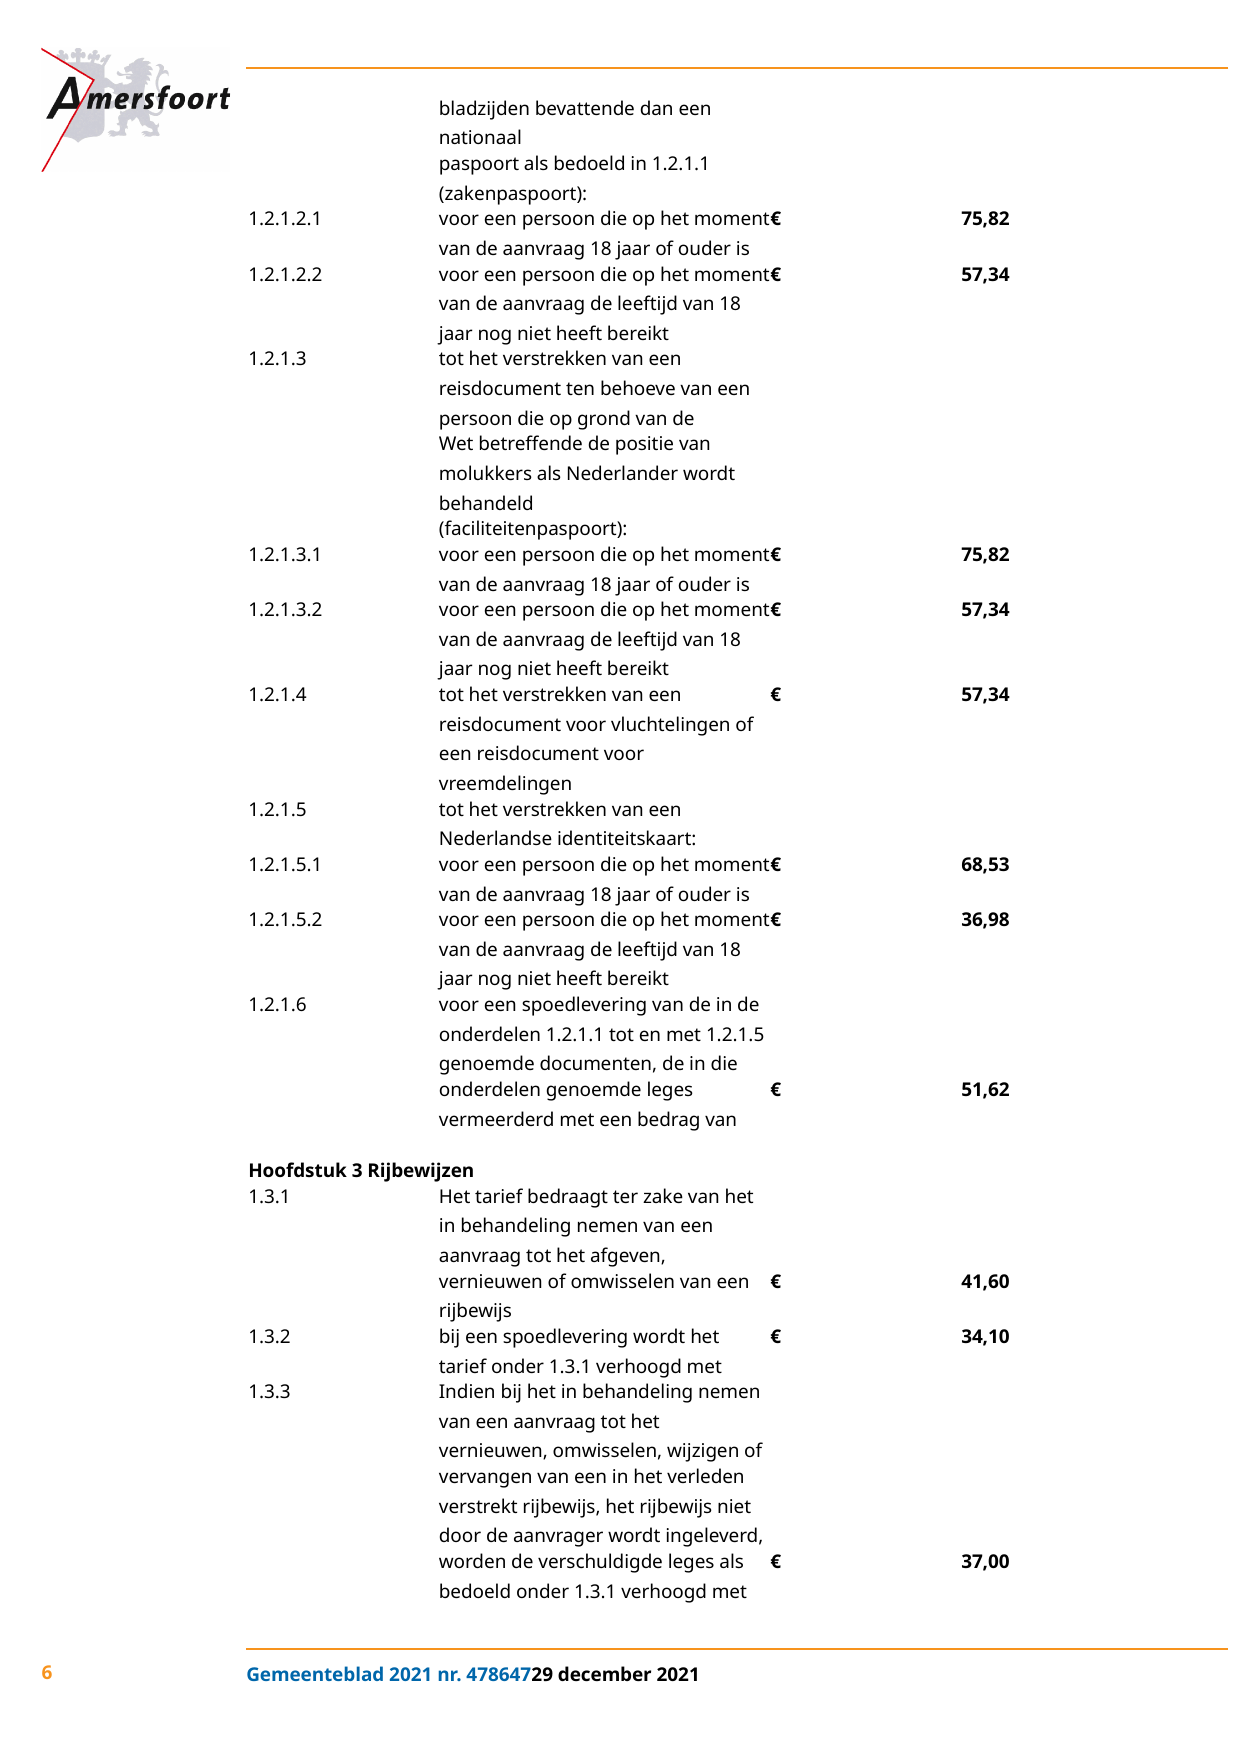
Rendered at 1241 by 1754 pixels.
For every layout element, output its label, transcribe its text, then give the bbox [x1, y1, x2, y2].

table_cell [770, 346, 961, 431]
table_cell [961, 431, 1152, 515]
table_cell 1.2.1.3 [248, 346, 439, 431]
table_cell [770, 1464, 961, 1548]
table_cell voor een spoedlevering van de in de onderdelen 1.2.1.1 tot en met 1.2.1.5 genoemde documenten, de in die [439, 991, 770, 1076]
table_cell bij een spoedlevering wordt het tarief onder 1.3.1 verhoogd met [439, 1323, 770, 1378]
table_cell 1.2.1.5.1 [248, 851, 439, 906]
table_cell [248, 1548, 439, 1604]
table_cell € [770, 681, 961, 796]
table_cell € [770, 1323, 961, 1378]
table_cell voor een persoon die op het moment van de aanvraag 18 jaar of ouder is [439, 851, 770, 906]
table_cell paspoort als bedoeld in 1.2.1.1 (zakenpaspoort): [439, 150, 770, 205]
table_cell 37,00 [961, 1548, 1152, 1604]
table_cell € [770, 596, 961, 681]
table_cell € [770, 906, 961, 991]
table_cell tot het verstrekken van een reisdocument ten behoeve van een persoon die op grond van de [439, 346, 770, 431]
table_cell [961, 796, 1152, 851]
table_cell € [770, 205, 961, 261]
table_cell [770, 515, 961, 541]
table_cell € [770, 541, 961, 596]
table_cell vernieuwen of omwisselen van een rijbewijs [439, 1268, 770, 1323]
table_cell € [770, 261, 961, 346]
table_cell 57,34 [961, 261, 1152, 346]
table_cell [961, 1132, 1152, 1157]
table_cell [961, 515, 1152, 541]
table_cell [770, 150, 961, 205]
table_cell [248, 95, 439, 150]
table_cell (faciliteitenpaspoort): [439, 515, 770, 541]
table_cell 57,34 [961, 596, 1152, 681]
table_cell [961, 346, 1152, 431]
table_cell [770, 1379, 961, 1463]
table_cell € [770, 851, 961, 906]
table_cell [961, 1464, 1152, 1548]
table_cell 1.2.1.2.1 [248, 205, 439, 261]
table_cell [770, 796, 961, 851]
table_cell [439, 1132, 770, 1157]
table_cell [248, 1076, 439, 1132]
table_cell € [770, 1548, 961, 1604]
table_cell vervangen van een in het verleden verstrekt rijbewijs, het rijbewijs niet door de aanvrager wordt ingeleverd, [439, 1464, 770, 1548]
table_cell 1.3.1 [248, 1183, 439, 1268]
table_cell [961, 1379, 1152, 1463]
table_cell 41,60 [961, 1268, 1152, 1323]
table_cell 1.2.1.2.2 [248, 261, 439, 346]
picture [41, 47, 231, 172]
table_cell Indien bij het in behandeling nemen van een aanvraag tot het vernieuwen, omwisselen, wijzigen of [439, 1379, 770, 1463]
table_cell 1.2.1.4 [248, 681, 439, 796]
table_cell 36,98 [961, 906, 1152, 991]
table_cell [770, 991, 961, 1076]
table_cell Het tarief bedraagt ter zake van het in behandeling nemen van een aanvraag tot het afgeven, [439, 1183, 770, 1268]
table_cell 1.2.1.3.1 [248, 541, 439, 596]
table_cell [248, 515, 439, 541]
table_cell [770, 431, 961, 515]
table_cell 68,53 [961, 851, 1152, 906]
table_cell 34,10 [961, 1323, 1152, 1378]
table_cell [961, 991, 1152, 1076]
table_cell 75,82 [961, 205, 1152, 261]
table_cell [770, 95, 961, 150]
table_cell [770, 1132, 961, 1157]
table_cell onderdelen genoemde leges vermeerderd met een bedrag van [439, 1076, 770, 1132]
table_cell voor een persoon die op het moment van de aanvraag de leeftijd van 18 jaar nog niet heeft bereikt [439, 596, 770, 681]
table_cell 1.2.1.3.2 [248, 596, 439, 681]
table_cell [248, 1132, 439, 1157]
table_cell bladzijden bevattende dan een nationaal [439, 95, 770, 150]
table_cell 57,34 [961, 681, 1152, 796]
table_cell [961, 95, 1152, 150]
table_cell [770, 1183, 961, 1268]
table_cell 75,82 [961, 541, 1152, 596]
table_cell tot het verstrekken van een reisdocument voor vluchtelingen of een reisdocument voor vreemdelingen [439, 681, 770, 796]
table_cell voor een persoon die op het moment van de aanvraag de leeftijd van 18 jaar nog niet heeft bereikt [439, 906, 770, 991]
table_cell [961, 150, 1152, 205]
table_cell [248, 1268, 439, 1323]
table_cell 1.2.1.5 [248, 796, 439, 851]
table_cell 1.2.1.6 [248, 991, 439, 1076]
table_cell worden de verschuldigde leges als bedoeld onder 1.3.1 verhoogd met [439, 1548, 770, 1604]
table_cell € [770, 1076, 961, 1132]
table_cell [248, 150, 439, 205]
table_cell 1.3.3 [248, 1379, 439, 1463]
table_cell voor een persoon die op het moment van de aanvraag 18 jaar of ouder is [439, 205, 770, 261]
table_cell [248, 1464, 439, 1548]
table_cell voor een persoon die op het moment van de aanvraag de leeftijd van 18 jaar nog niet heeft bereikt [439, 261, 770, 346]
table_cell 1.2.1.5.2 [248, 906, 439, 991]
table_cell tot het verstrekken van een Nederlandse identiteitskaart: [439, 796, 770, 851]
table_cell Hoofdstuk 3 Rijbewijzen [248, 1157, 1152, 1183]
table_cell 1.3.2 [248, 1323, 439, 1378]
table_cell [961, 1183, 1152, 1268]
table_cell Wet betreffende de positie van molukkers als Nederlander wordt behandeld [439, 431, 770, 515]
table_cell 51,62 [961, 1076, 1152, 1132]
table_cell [248, 431, 439, 515]
table_cell voor een persoon die op het moment van de aanvraag 18 jaar of ouder is [439, 541, 770, 596]
table_cell € [770, 1268, 961, 1323]
